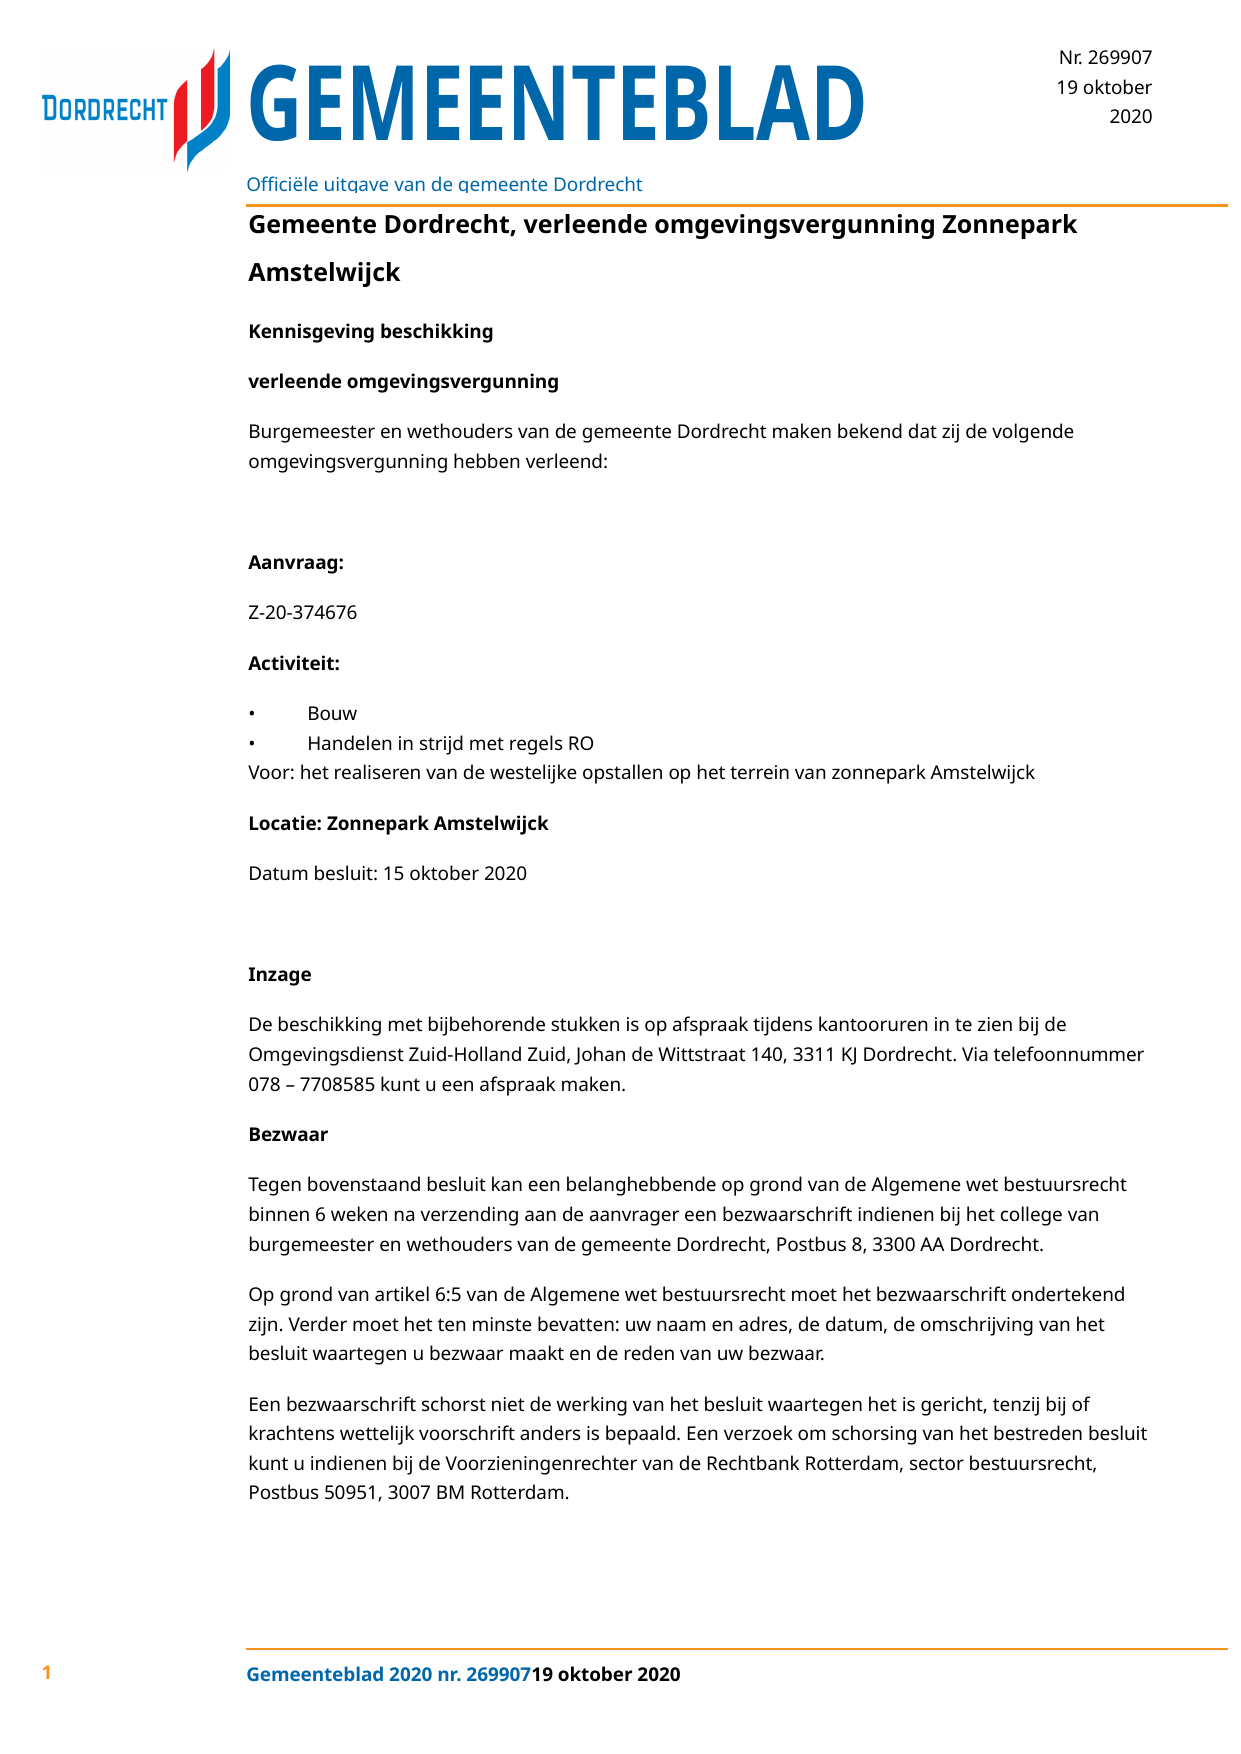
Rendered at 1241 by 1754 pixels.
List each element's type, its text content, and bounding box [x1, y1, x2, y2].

text Activiteit: [248, 650, 1152, 676]
text Op grond van artikel 6:5 van de Algemene wet bestuursrecht moet het bezwaarschrift ondertekend zijn. Verder moet het ten minste bevatten: uw naam en adres, de datum, de omschrijving van het besluit waartegen u bezwaar maakt en de reden van uw bezwaar. [248, 1281, 1152, 1366]
list Handelen in strijd met regels RO [248, 730, 1152, 756]
text Locatie: Zonnepark Amstelwijck [248, 810, 1152, 836]
picture [41, 47, 231, 172]
text Z-20-374676 [248, 599, 1152, 625]
text Tegen bovenstaand besluit kan een belanghebbende op grond van de Algemene wet bestuursrecht binnen 6 weken na verzending aan de aanvrager een bezwaarschrift indienen bij het college van burgemeester en wethouders van de gemeente Dordrecht, Postbus 8, 3300 AA Dordrecht. [248, 1172, 1152, 1257]
text Voor: het realiseren van de westelijke opstallen op het terrein van zonnepark Amstelwijck [248, 759, 1152, 785]
text Inzage [248, 961, 1152, 987]
text Gemeente Dordrecht, verleende omgevingsvergunning Zonnepark Amstelwijck [248, 207, 1152, 288]
text verleende omgevingsvergunning [248, 368, 1152, 394]
text Kennisgeving beschikking [248, 318, 1152, 344]
text Bezwaar [248, 1121, 1152, 1147]
text Een bezwaarschrift schorst niet de werking van het besluit waartegen het is gericht, tenzij bij of krachtens wettelijk voorschrift anders is bepaald. Een verzoek om schorsing van het bestreden besluit kunt u indienen bij de Voorzieningenrechter van de Rechtbank Rotterdam, sector bestuursrecht, Postbus 50951, 3007 BM Rotterdam. [248, 1391, 1152, 1505]
text Burgemeester en wethouders van de gemeente Dordrecht maken bekend dat zij de volgende omgevingsvergunning hebben verleend: [248, 419, 1152, 474]
list Bouw [248, 700, 1152, 726]
text De beschikking met bijbehorende stukken is op afspraak tijdens kantooruren in te zien bij de Omgevingsdienst Zuid-Holland Zuid, Johan de Wittstraat 140, 3311 KJ Dordrecht. Via telefoonnummer 078 – 7708585 kunt u een afspraak maken. [248, 1012, 1152, 1097]
text Datum besluit: 15 oktober 2020 [248, 860, 1152, 886]
text Aanvraag: [248, 549, 1152, 575]
